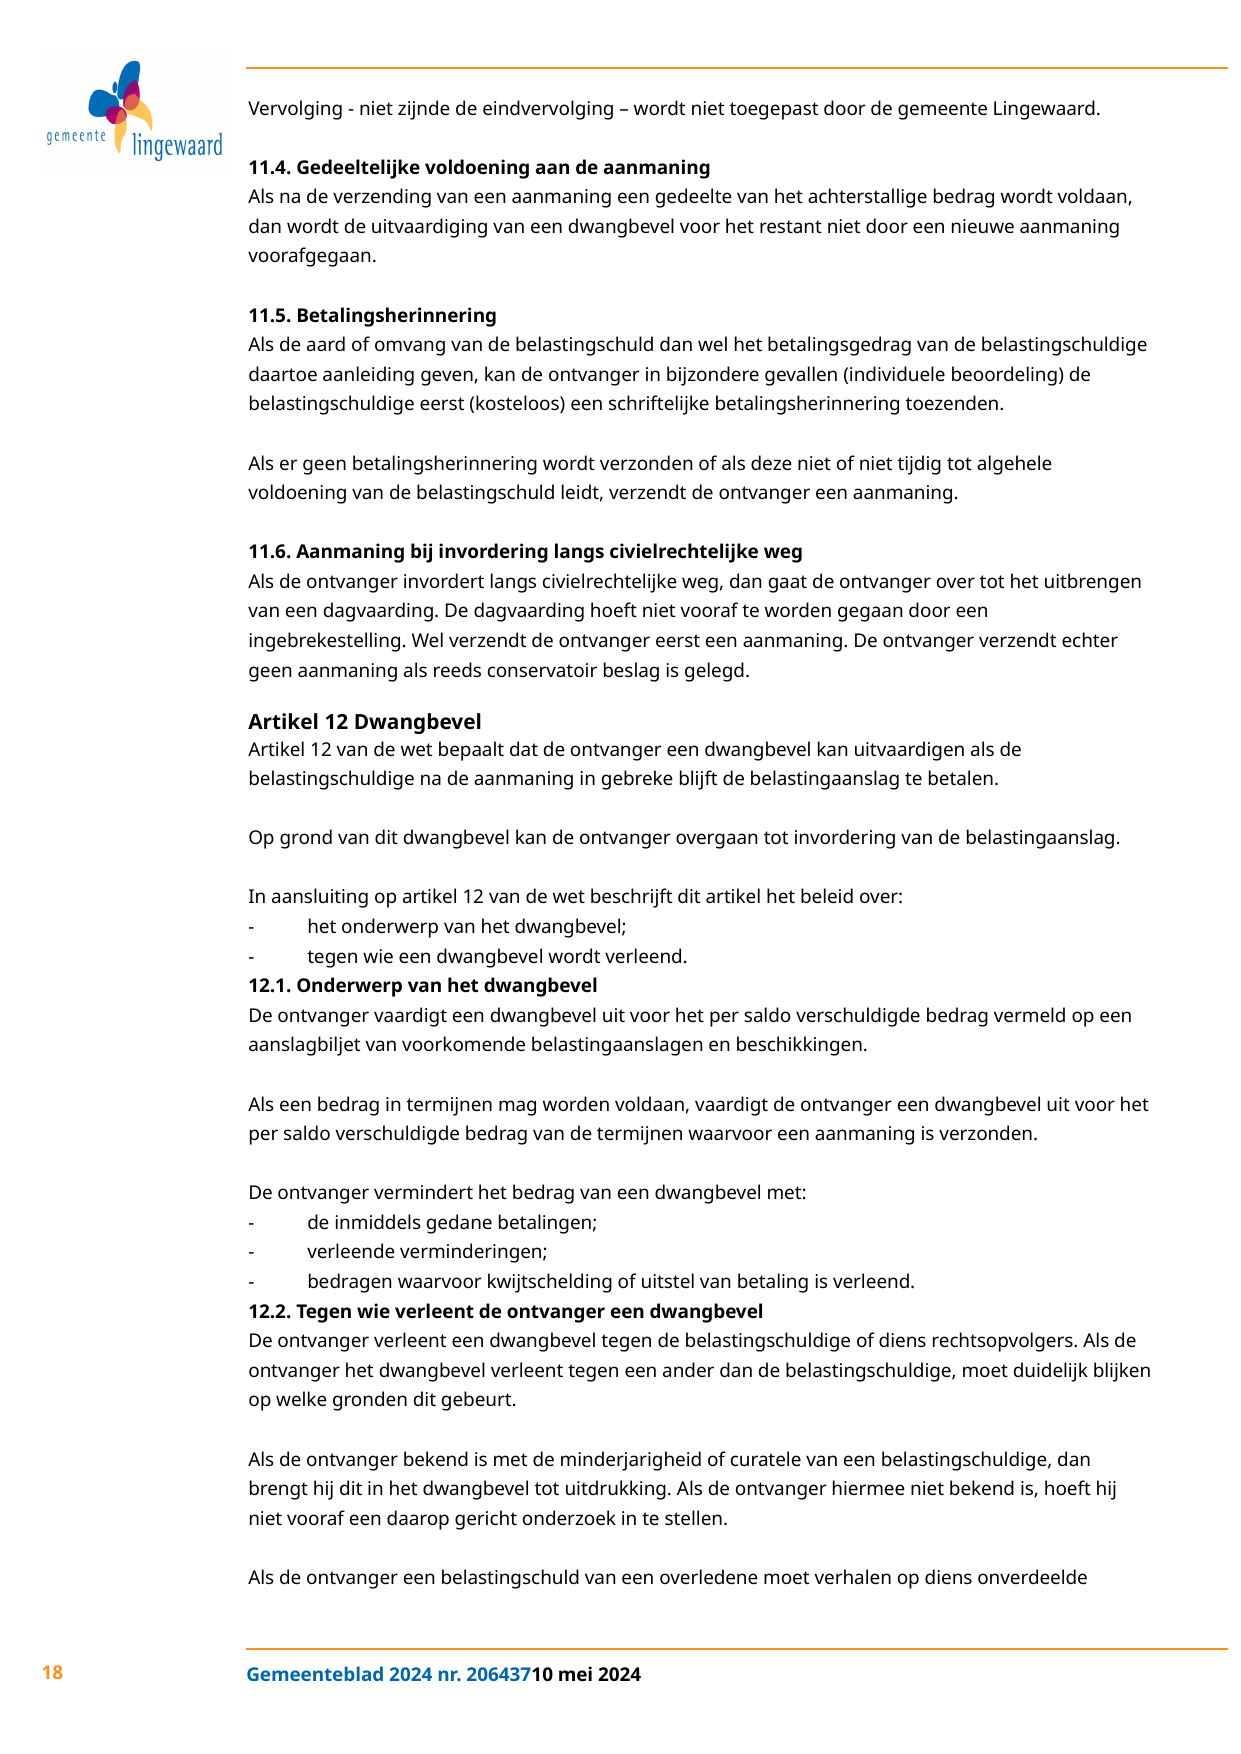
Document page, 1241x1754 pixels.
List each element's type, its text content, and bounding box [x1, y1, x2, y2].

text Artikel 12 Dwangbevel [248, 707, 1152, 736]
text 12.1. Onderwerp van het dwangbevel [248, 972, 1152, 998]
text Op grond van dit dwangbevel kan de ontvanger overgaan tot invordering van de belastingaanslag. [248, 824, 1152, 850]
list het onderwerp van het dwangbevel; [248, 913, 1152, 939]
text In aansluiting op artikel 12 van de wet beschrijft dit artikel het beleid over: [248, 884, 1152, 909]
text De ontvanger verleent een dwangbevel tegen de belastingschuldige of diens rechtsopvolgers. Als de ontvanger het dwangbevel verleent tegen een ander dan de belastingschuldige, moet duidelijk blijken op welke gronden dit gebeurt. [248, 1327, 1152, 1412]
text Als na de verzending van een aanmaning een gedeelte van het achterstallige bedrag wordt voldaan, dan wordt de uitvaardiging van een dwangbevel voor het restant niet door een nieuwe aanmaning voorafgegaan. [248, 183, 1152, 268]
text De ontvanger vaardigt een dwangbevel uit voor het per saldo verschuldigde bedrag vermeld op een aanslagbiljet van voorkomende belastingaanslagen en beschikkingen. [248, 1002, 1152, 1057]
text 11.6. Aanmaning bij invordering langs civielrechtelijke weg [248, 538, 1152, 564]
list de inmiddels gedane betalingen; [248, 1209, 1152, 1235]
text Als de ontvanger een belastingschuld van een overledene moet verhalen op diens onverdeelde [248, 1564, 1152, 1590]
text 11.5. Betalingsherinnering [248, 302, 1152, 328]
list tegen wie een dwangbevel wordt verleend. [248, 943, 1152, 968]
text Als de ontvanger bekend is met de minderjarigheid of curatele van een belastingschuldige, dan brengt hij dit in het dwangbevel tot uitdrukking. Als de ontvanger hiermee niet bekend is, hoeft hij niet vooraf een daarop gericht onderzoek in te stellen. [248, 1446, 1152, 1531]
list bedragen waarvoor kwijtschelding of uitstel van betaling is verleend. [248, 1268, 1152, 1294]
picture [41, 47, 231, 172]
text De ontvanger vermindert het bedrag van een dwangbevel met: [248, 1179, 1152, 1205]
text Als de ontvanger invordert langs civielrechtelijke weg, dan gaat de ontvanger over tot het uitbrengen van een dagvaarding. De dagvaarding hoeft niet vooraf te worden gegaan door een ingebrekestelling. Wel verzendt de ontvanger eerst een aanmaning. De ontvanger verzendt echter geen aanmaning als reeds conservatoir beslag is gelegd. [248, 568, 1152, 683]
text 11.4. Gedeeltelijke voldoening aan de aanmaning [248, 154, 1152, 180]
text 12.2. Tegen wie verleent de ontvanger een dwangbevel [248, 1298, 1152, 1323]
text Artikel 12 van de wet bepaalt dat de ontvanger een dwangbevel kan uitvaardigen als de belastingschuldige na de aanmaning in gebreke blijft de belastingaanslag te betalen. [248, 736, 1152, 791]
text Als de aard of omvang van de belastingschuld dan wel het betalingsgedrag van de belastingschuldige daartoe aanleiding geven, kan de ontvanger in bijzondere gevallen (individuele beoordeling) de belastingschuldige eerst (kosteloos) een schriftelijke betalingsherinnering toezenden. [248, 331, 1152, 416]
text Vervolging - niet zijnde de eindvervolging – wordt niet toegepast door de gemeente Lingewaard. [248, 95, 1152, 121]
text Als er geen betalingsherinnering wordt verzonden of als deze niet of niet tijdig tot algehele voldoening van de belastingschuld leidt, verzendt de ontvanger een aanmaning. [248, 450, 1152, 505]
list verleende verminderingen; [248, 1239, 1152, 1264]
text Als een bedrag in termijnen mag worden voldaan, vaardigt de ontvanger een dwangbevel uit voor het per saldo verschuldigde bedrag van de termijnen waarvoor een aanmaning is verzonden. [248, 1091, 1152, 1146]
